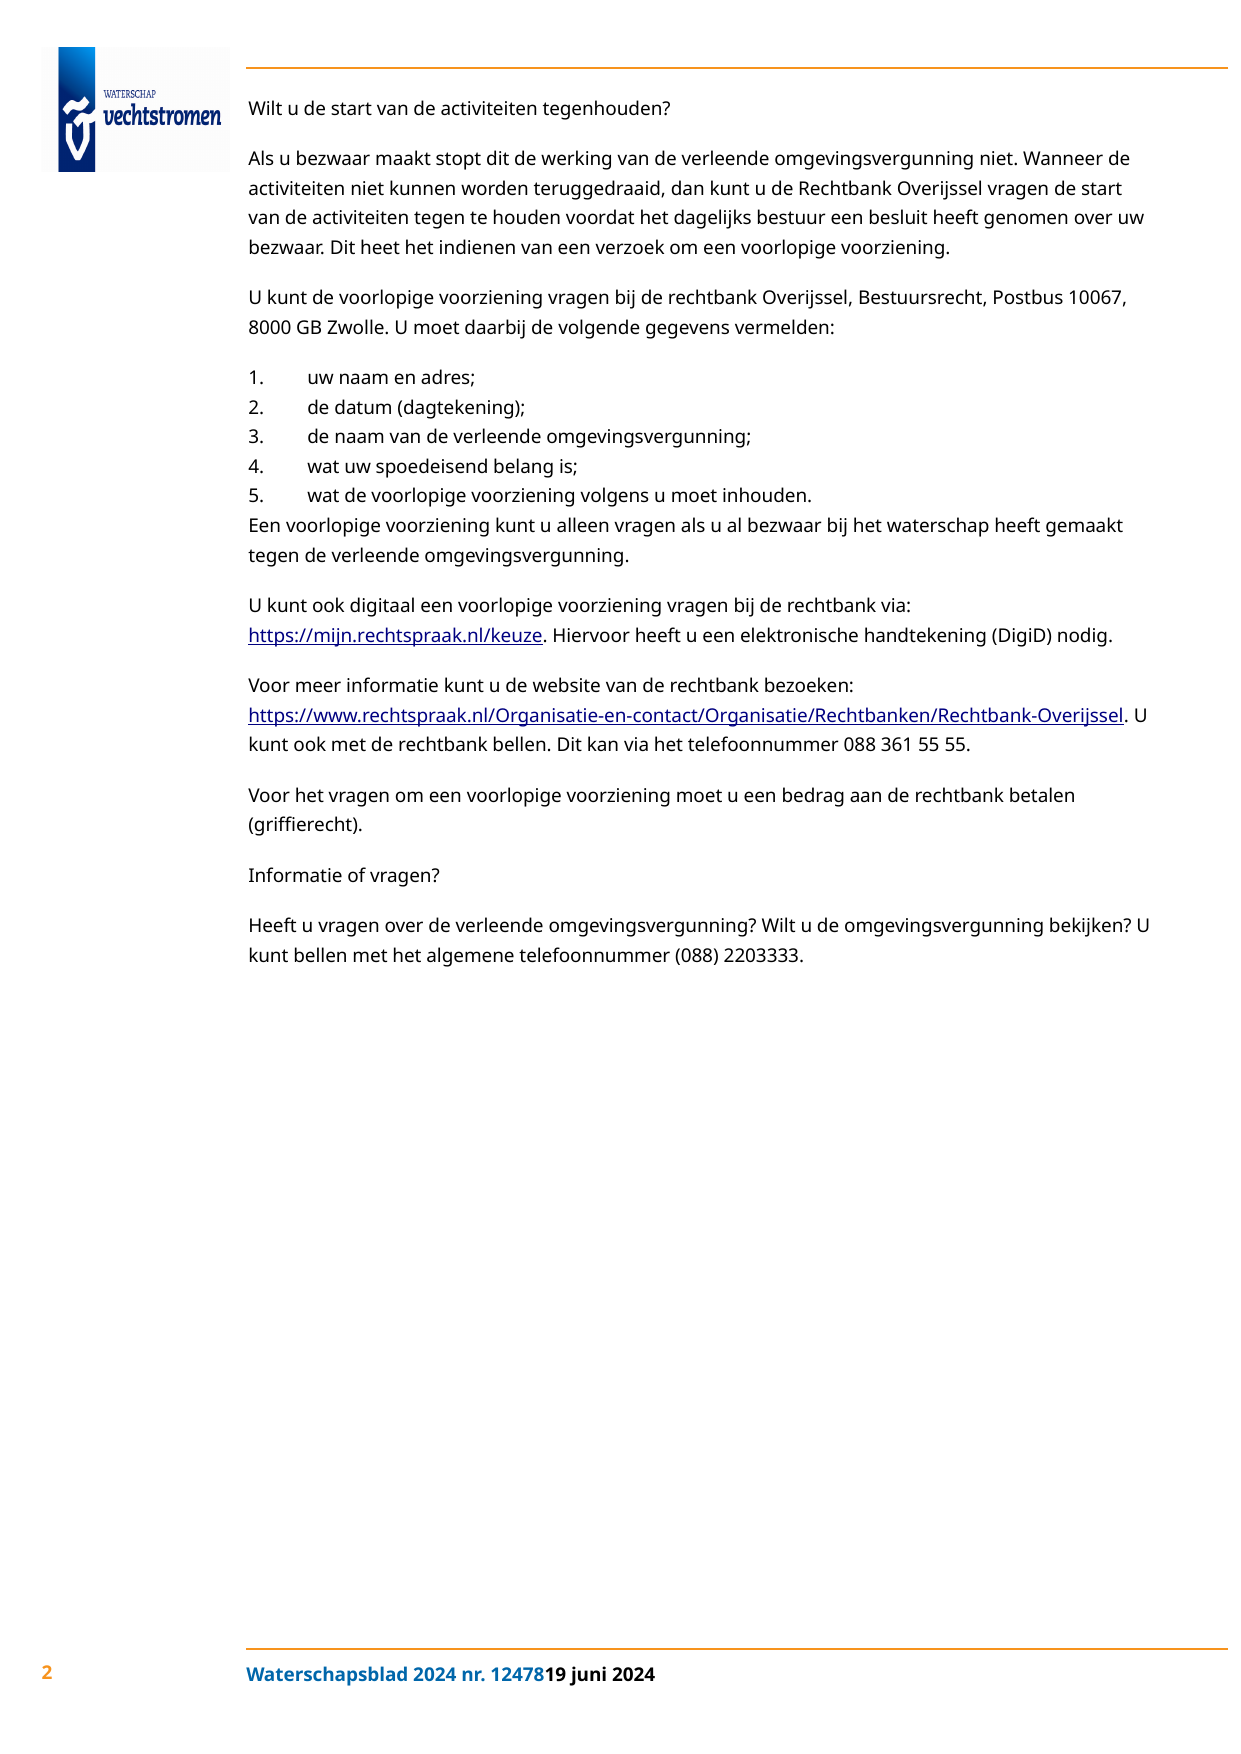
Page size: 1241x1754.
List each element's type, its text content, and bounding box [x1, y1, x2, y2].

text Een voorlopige voorziening kunt u alleen vragen als u al bezwaar bij het waterschap heeft gemaakt tegen de verleende omgevingsvergunning. [248, 512, 1152, 568]
text Voor meer informatie kunt u de website van de rechtbank bezoeken: https://www.rechtspraak.nl/Organisatie-en-contact/Organisatie/Rechtbanken/Rechtbank-Overijssel. U kunt ook met de rechtbank bellen. Dit kan via het telefoonnummer 088 361 55 55. [248, 672, 1152, 757]
text U kunt ook digitaal een voorlopige voorziening vragen bij de rechtbank via: https://mijn.rechtspraak.nl/keuze. Hiervoor heeft u een elektronische handtekening (DigiD) nodig. [248, 592, 1152, 648]
text Als u bezwaar maakt stopt dit de werking van de verleende omgevingsvergunning niet. Wanneer de activiteiten niet kunnen worden teruggedraaid, dan kunt u de Rechtbank Overijssel vragen de start van de activiteiten tegen te houden voordat het dagelijks bestuur een besluit heeft genomen over uw bezwaar. Dit heet het indienen van een verzoek om een voorlopige voorziening. [248, 145, 1152, 260]
list uw naam en adres; [248, 364, 1152, 390]
text Wilt u de start van de activiteiten tegenhouden? [248, 95, 1152, 121]
text Heeft u vragen over de verleende omgevingsvergunning? Wilt u de omgevingsvergunning bekijken? U kunt bellen met het algemene telefoonnummer (088) 2203333. [248, 912, 1152, 968]
text U kunt de voorlopige voorziening vragen bij de rechtbank Overijssel, Bestuursrecht, Postbus 10067, 8000 GB Zwolle. U moet daarbij de volgende gegevens vermelden: [248, 284, 1152, 340]
text Informatie of vragen? [248, 862, 1152, 888]
list wat uw spoedeisend belang is; [248, 453, 1152, 479]
list de datum (dagtekening); [248, 394, 1152, 420]
list wat de voorlopige voorziening volgens u moet inhouden. [248, 483, 1152, 508]
list de naam van de verleende omgevingsvergunning; [248, 423, 1152, 449]
picture [41, 47, 231, 172]
text Voor het vragen om een voorlopige voorziening moet u een bedrag aan de rechtbank betalen (griffierecht). [248, 782, 1152, 837]
